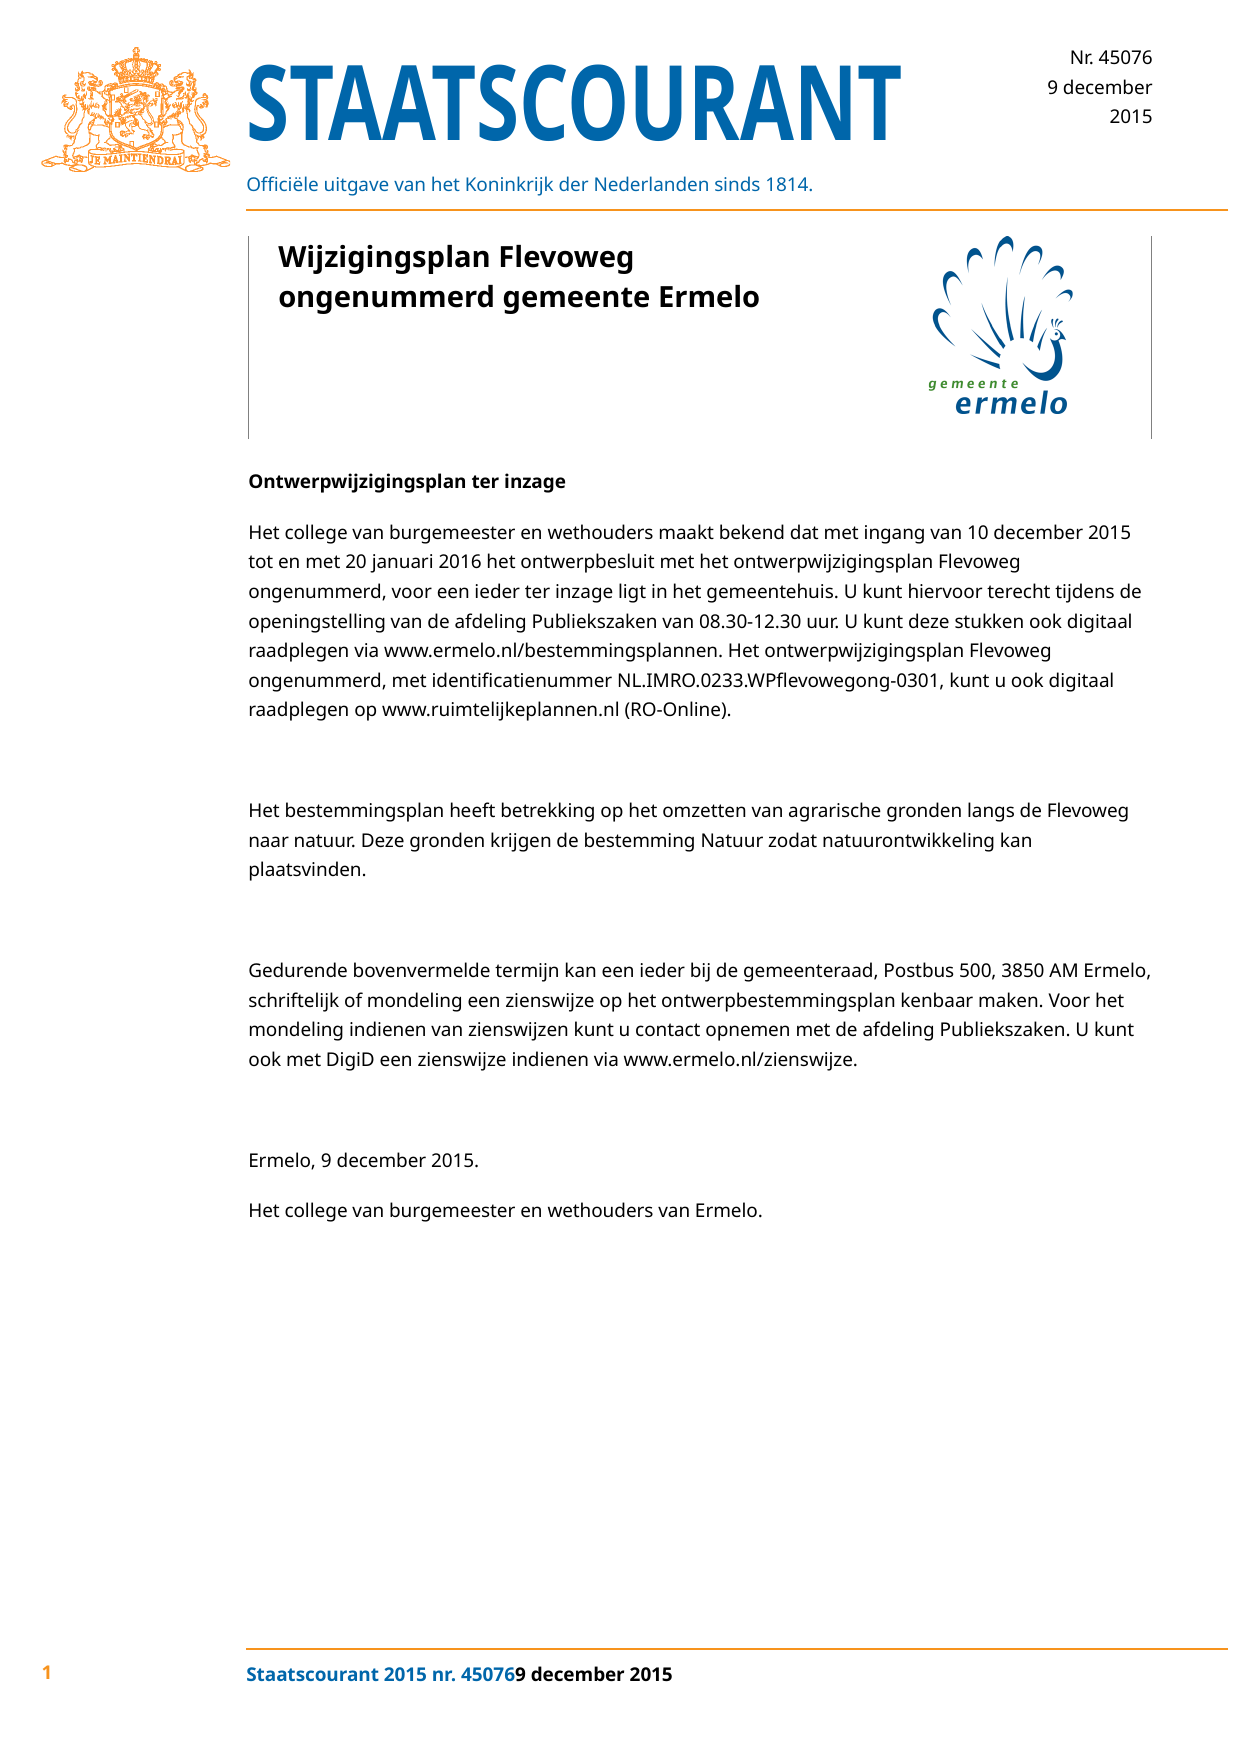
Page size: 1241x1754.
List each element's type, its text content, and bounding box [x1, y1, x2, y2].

picture [41, 47, 231, 172]
text Het college van burgemeester en wethouders van Ermelo. [248, 1197, 1152, 1223]
table_header [1073, 236, 1151, 413]
table_header [850, 236, 928, 413]
text Ontwerpwijzigingsplan ter inzage [248, 469, 1152, 494]
text Ermelo, 9 december 2015. [248, 1147, 1152, 1173]
text Het college van burgemeester en wethouders maakt bekend dat met ingang van 10 december 2015 tot en met 20 januari 2016 het ontwerpbesluit met het ontwerpwijzigingsplan Flevoweg ongenummerd, voor een ieder ter inzage ligt in het gemeentehuis. U kunt hiervoor terecht tijdens de openingstelling van de afdeling Publiekszaken van 08.30-12.30 uur. U kunt deze stukken ook digitaal raadplegen via www.ermelo.nl/bestemmingsplannen. Het ontwerpwijzigingsplan Flevoweg ongenummerd, met identificatienummer NL.IMRO.0233.WPflevowegong-0301, kunt u ook digitaal raadplegen op www.ruimtelijkeplannen.nl (RO-Online). [248, 519, 1152, 722]
table_header Wijzigingsplan Flevoweg ongenummerd gemeente Ermelo [249, 236, 850, 439]
text Gedurende bovenvermelde termijn kan een ieder bij de gemeenteraad, Postbus 500, 3850 AM Ermelo, schriftelijk of mondeling een zienswijze op het ontwerpbestemmingsplan kenbaar maken. Voor het mondeling indienen van zienswijzen kunt u contact opnemen met de afdeling Publiekszaken. U kunt ook met DigiD een zienswijze indienen via www.ermelo.nl/zienswijze. [248, 957, 1152, 1072]
table_header [850, 414, 1151, 439]
picture [928, 236, 1073, 414]
text Het bestemmingsplan heeft betrekking op het omzetten van agrarische gronden langs de Flevoweg naar natuur. Deze gronden krijgen de bestemming Natuur zodat natuurontwikkeling kan plaatsvinden. [248, 797, 1152, 882]
